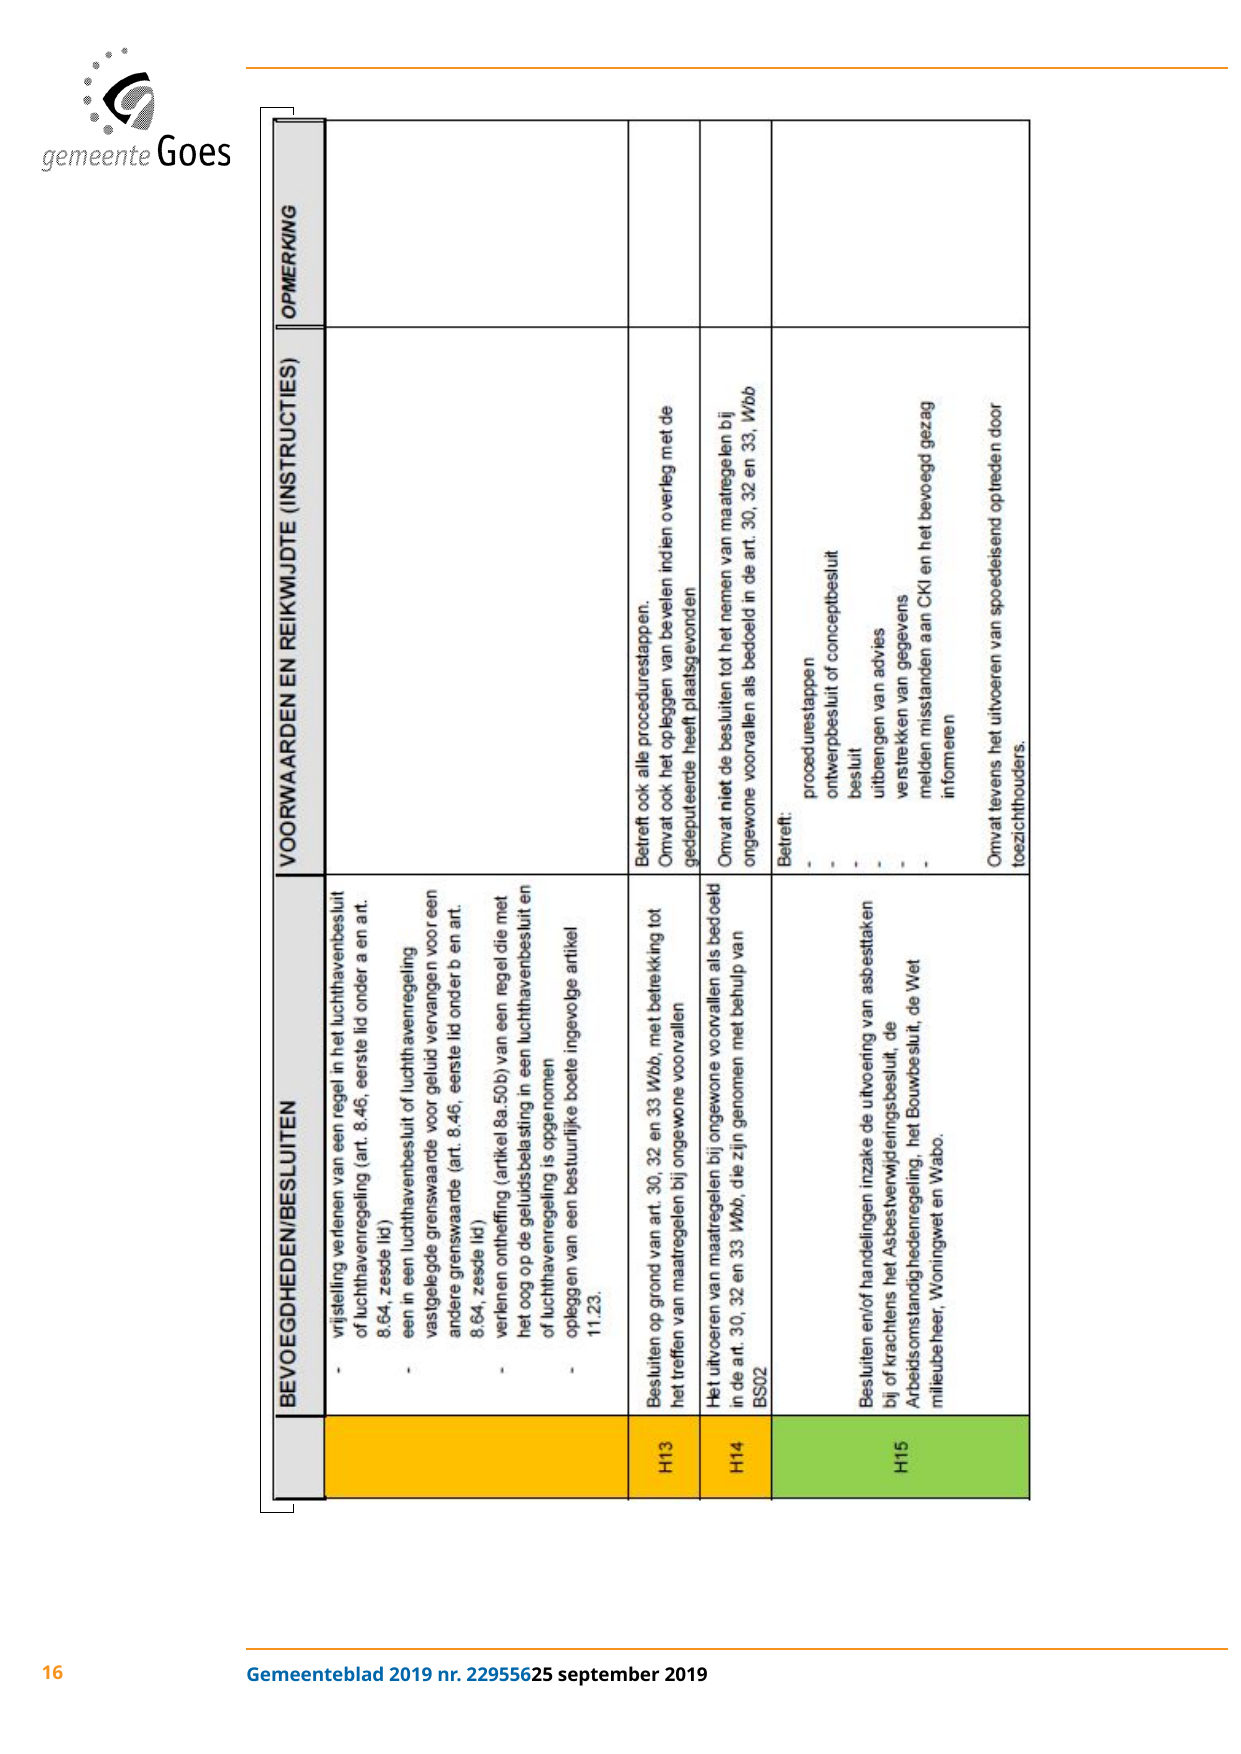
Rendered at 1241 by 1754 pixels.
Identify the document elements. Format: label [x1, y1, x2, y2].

picture [268, 115, 1037, 1504]
picture [41, 47, 231, 172]
